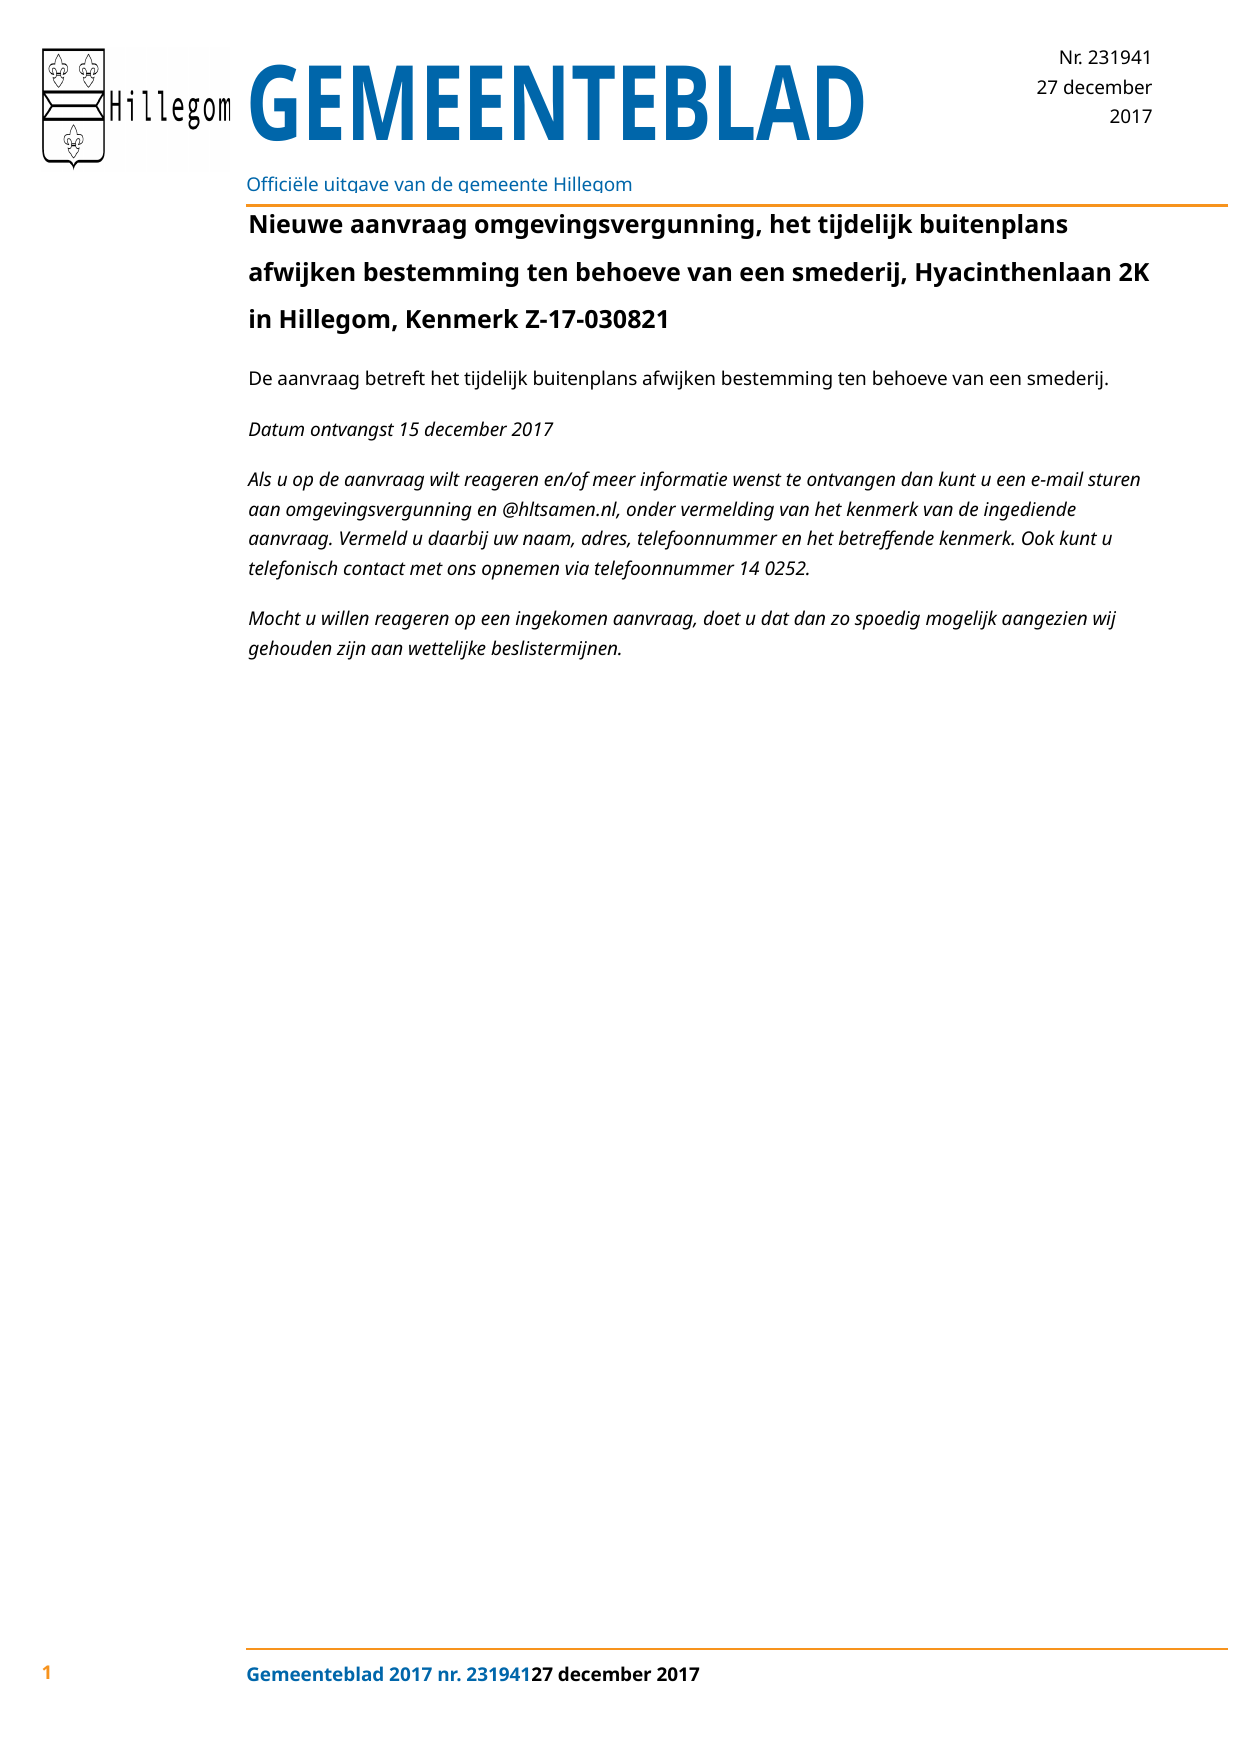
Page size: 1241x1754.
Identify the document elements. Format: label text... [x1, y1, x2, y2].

picture [41, 47, 231, 172]
text De aanvraag betreft het tijdelijk buitenplans afwijken bestemming ten behoeve van een smederij. [248, 366, 1152, 391]
text Als u op de aanvraag wilt reageren en/of meer informatie wenst te ontvangen dan kunt u een e-mail sturen aan omgevingsvergunning en @hltsamen.nl, onder vermelding van het kenmerk van de ingediende aanvraag. Vermeld u daarbij uw naam, adres, telefoonnummer en het betreffende kenmerk. Ook kunt u telefonisch contact met ons opnemen via telefoonnummer 14 0252. [248, 466, 1152, 581]
text Mocht u willen reageren op een ingekomen aanvraag, doet u dat dan zo spoedig mogelijk aangezien wij gehouden zijn aan wettelijke beslistermijnen. [248, 606, 1152, 661]
text Nieuwe aanvraag omgevingsvergunning, het tijdelijk buitenplans afwijken bestemming ten behoeve van een smederij, Hyacinthenlaan 2K in Hillegom, Kenmerk Z-17-030821 [248, 207, 1152, 336]
text Datum ontvangst 15 december 2017 [248, 416, 1152, 442]
